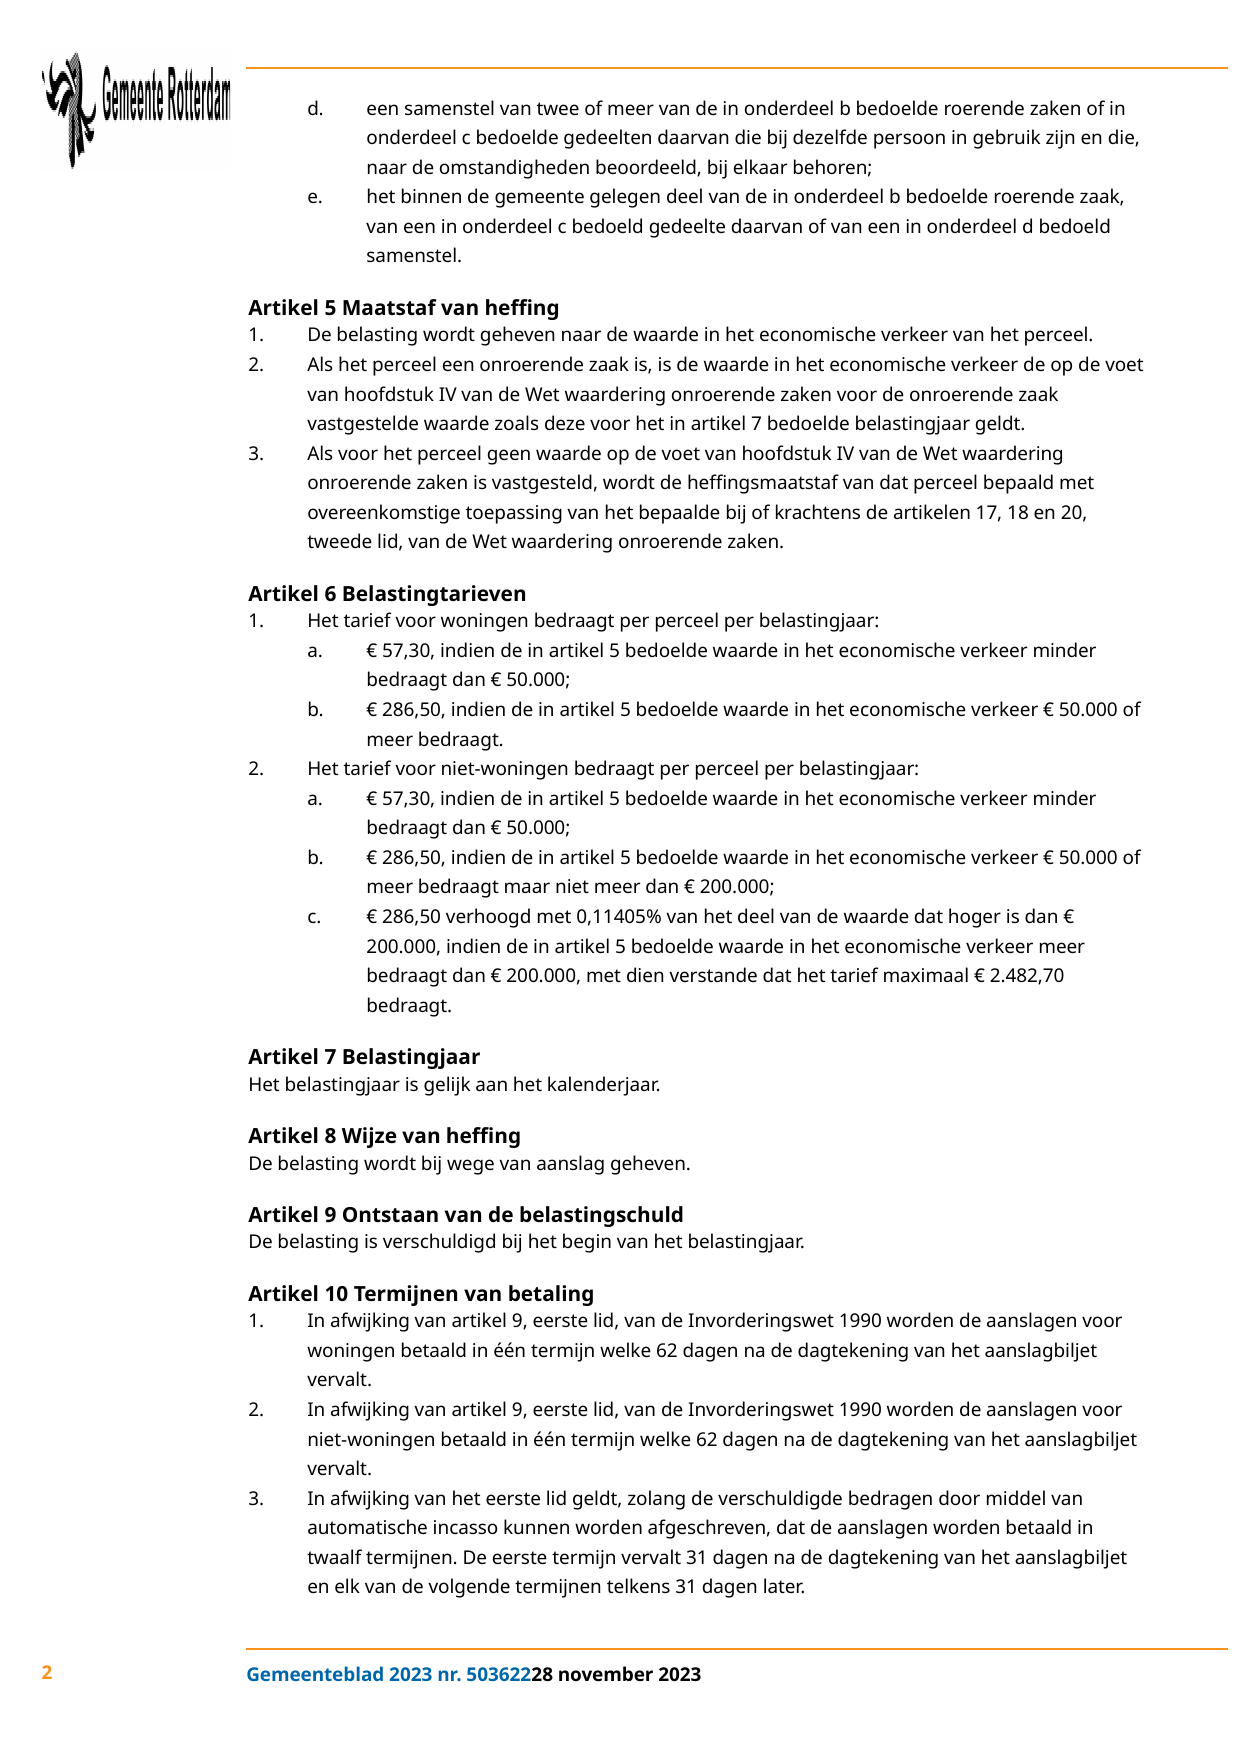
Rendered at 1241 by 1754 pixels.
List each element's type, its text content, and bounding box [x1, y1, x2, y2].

text De belasting wordt bij wege van aanslag geheven. [248, 1150, 1152, 1176]
list Het tarief voor niet-woningen bedraagt per perceel per belastingjaar: [248, 755, 1152, 781]
list € 57,30, indien de in artikel 5 bedoelde waarde in het economische verkeer minder bedraagt dan € 50.000; [307, 637, 1152, 692]
text De belasting is verschuldigd bij het begin van het belastingjaar. [248, 1229, 1152, 1254]
text Artikel 5 Maatstaf van heffing [248, 293, 1152, 322]
list In afwijking van artikel 9, eerste lid, van de Invorderingswet 1990 worden de aanslagen voor woningen betaald in één termijn welke 62 dagen na de dagtekening van het aanslagbiljet vervalt. [248, 1307, 1152, 1392]
list € 286,50, indien de in artikel 5 bedoelde waarde in het economische verkeer € 50.000 of meer bedraagt. [307, 696, 1152, 752]
list het binnen de gemeente gelegen deel van de in onderdeel b bedoelde roerende zaak, van een in onderdeel c bedoeld gedeelte daarvan of van een in onderdeel d bedoeld samenstel. [307, 183, 1152, 268]
text Artikel 6 Belastingtarieven [248, 579, 1152, 607]
list € 57,30, indien de in artikel 5 bedoelde waarde in het economische verkeer minder bedraagt dan € 50.000; [307, 785, 1152, 840]
list In afwijking van het eerste lid geldt, zolang de verschuldigde bedragen door middel van automatische incasso kunnen worden afgeschreven, dat de aanslagen worden betaald in twaalf termijnen. De eerste termijn vervalt 31 dagen na de dagtekening van het aanslagbiljet en elk van de volgende termijnen telkens 31 dagen later. [248, 1485, 1152, 1599]
list De belasting wordt geheven naar de waarde in het economische verkeer van het perceel. [248, 322, 1152, 347]
list € 286,50, indien de in artikel 5 bedoelde waarde in het economische verkeer € 50.000 of meer bedraagt maar niet meer dan € 200.000; [307, 844, 1152, 899]
list Als het perceel een onroerende zaak is, is de waarde in het economische verkeer de op de voet van hoofdstuk IV van de Wet waardering onroerende zaken voor de onroerende zaak vastgestelde waarde zoals deze voor het in artikel 7 bedoelde belastingjaar geldt. [248, 351, 1152, 436]
list Als voor het perceel geen waarde op de voet van hoofdstuk IV van de Wet waardering onroerende zaken is vastgesteld, wordt de heffingsmaatstaf van dat perceel bepaald met overeenkomstige toepassing van het bepaalde bij of krachtens de artikelen 17, 18 en 20, tweede lid, van de Wet waardering onroerende zaken. [248, 440, 1152, 554]
list In afwijking van artikel 9, eerste lid, van de Invorderingswet 1990 worden de aanslagen voor niet-woningen betaald in één termijn welke 62 dagen na de dagtekening van het aanslagbiljet vervalt. [248, 1396, 1152, 1481]
list € 286,50 verhoogd met 0,11405% van het deel van de waarde dat hoger is dan € 200.000, indien de in artikel 5 bedoelde waarde in het economische verkeer meer bedraagt dan € 200.000, met dien verstande dat het tarief maximaal € 2.482,70 bedraagt. [307, 903, 1152, 1018]
text Het belastingjaar is gelijk aan het kalenderjaar. [248, 1071, 1152, 1097]
picture [41, 47, 231, 172]
text Artikel 8 Wijze van heffing [248, 1121, 1152, 1150]
text Artikel 10 Termijnen van betaling [248, 1279, 1152, 1307]
text Artikel 7 Belastingjaar [248, 1042, 1152, 1071]
list een samenstel van twee of meer van de in onderdeel b bedoelde roerende zaken of in onderdeel c bedoelde gedeelten daarvan die bij dezelfde persoon in gebruik zijn en die, naar de omstandigheden beoordeeld, bij elkaar behoren; [307, 95, 1152, 180]
text Artikel 9 Ontstaan van de belastingschuld [248, 1200, 1152, 1229]
list Het tarief voor woningen bedraagt per perceel per belastingjaar: [248, 607, 1152, 633]
